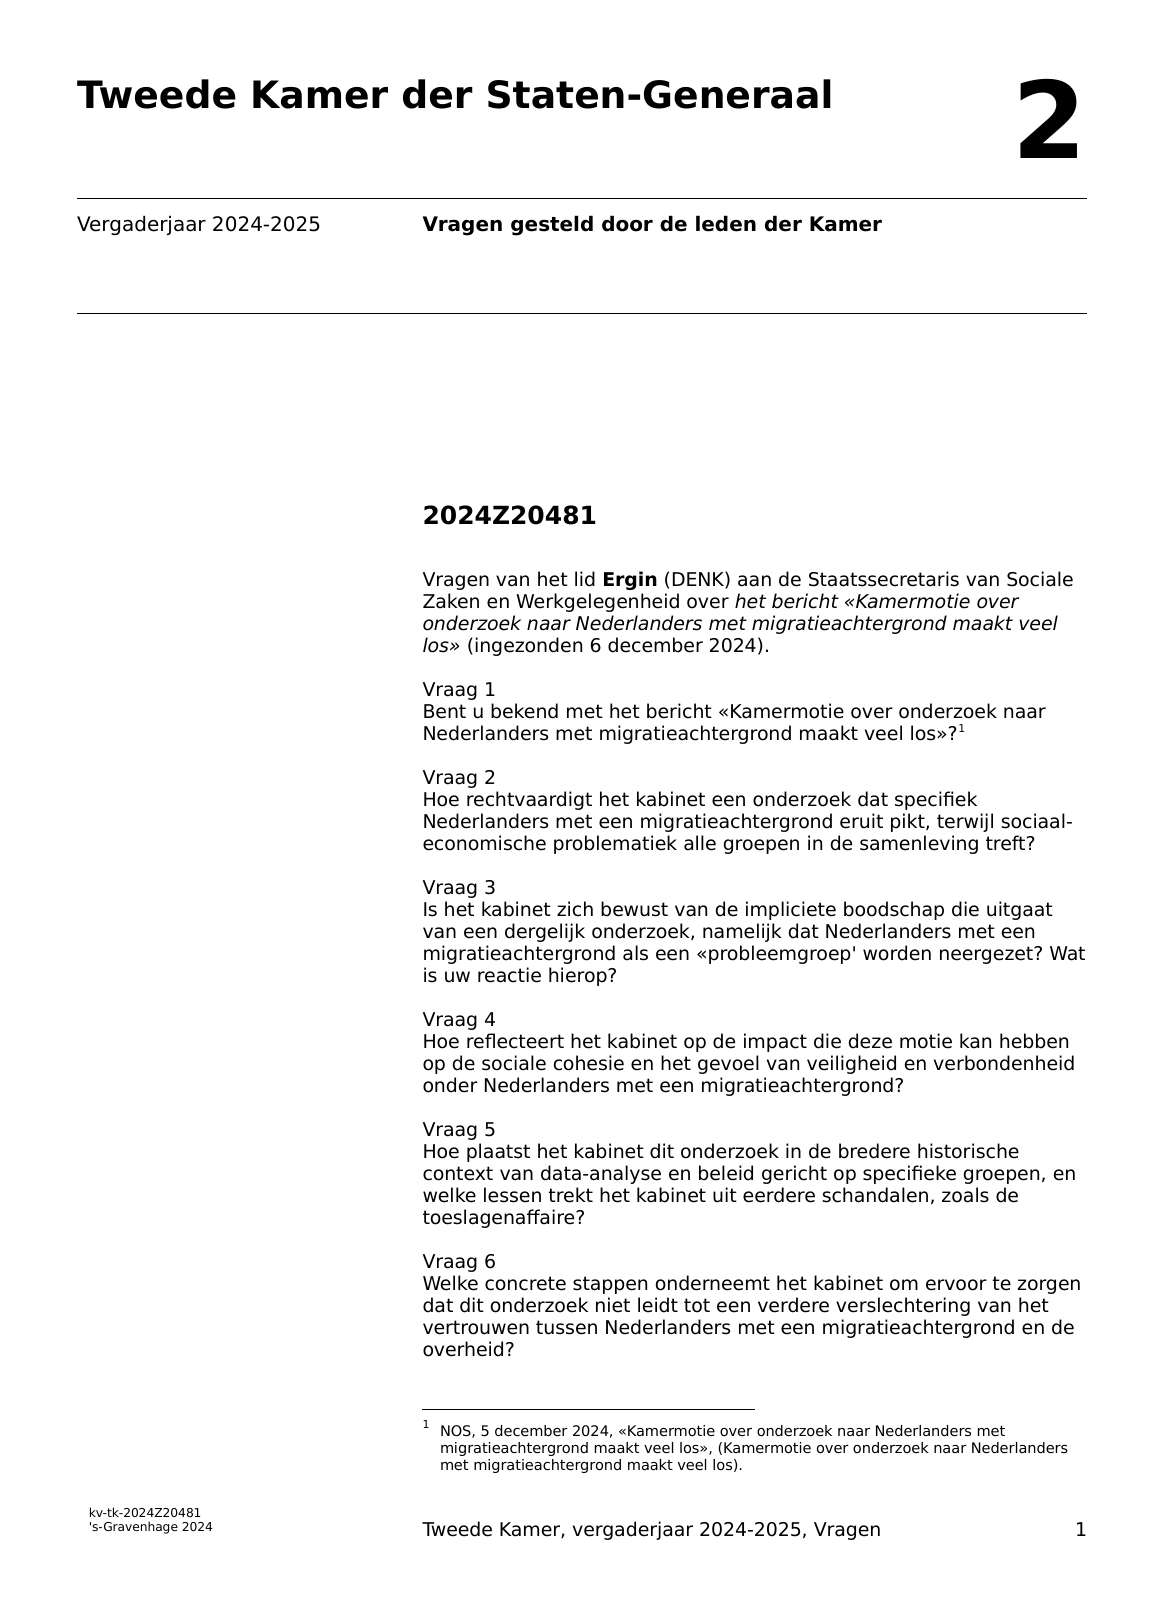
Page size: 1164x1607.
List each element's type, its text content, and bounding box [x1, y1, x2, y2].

text Hoe rechtvaardigt het kabinet een onderzoek dat specifiek Nederlanders met een migratieachtergrond eruit pikt, terwijl sociaal-economische problematiek alle groepen in de samenleving treft? [422, 789, 1087, 855]
table_cell Vragen gesteld door de leden der Kamer [422, 199, 1087, 313]
text Vraag 6 [422, 1251, 1087, 1273]
text Welke concrete stappen onderneemt het kabinet om ervoor te zorgen dat dit onderzoek niet leidt tot een verdere verslechtering van het vertrouwen tussen Nederlanders met een migratieachtergrond en de overheid? [422, 1273, 1087, 1361]
text Hoe reflecteert het kabinet op de impact die deze motie kan hebben op de sociale cohesie en het gevoel van veiligheid en verbondenheid onder Nederlanders met een migratieachtergrond? [422, 1031, 1087, 1097]
text kv-tk-2024Z20481 [88, 1506, 323, 1520]
text Vraag 3 [422, 877, 1087, 899]
text 's-Gravenhage 2024 [88, 1520, 323, 1534]
text Vragen van het lid Ergin (DENK) aan de Staatssecretaris van Sociale Zaken en Werkgelegenheid over het bericht «Kamermotie over onderzoek naar Nederlanders met migratieachtergrond maakt veel los» (ingezonden 6 december 2024). [422, 569, 1087, 657]
text 2024Z20481 [422, 501, 1087, 531]
text Hoe plaatst het kabinet dit onderzoek in de bredere historische context van data-analyse en beleid gericht op specifieke groepen, en welke lessen trekt het kabinet uit eerdere schandalen, zoals de toeslagenaffaire? [422, 1141, 1087, 1229]
text Vraag 2 [422, 767, 1087, 789]
table_header Tweede Kamer der Staten-Generaal [77, 59, 886, 198]
text Vraag 5 [422, 1119, 1087, 1141]
text Bent u bekend met het bericht «Kamermotie over onderzoek naar Nederlanders met migratieachtergrond maakt veel los»? [422, 701, 1087, 745]
text NOS, 5 december 2024, «Kamermotie over onderzoek naar Nederlanders met migratieachtergrond maakt veel los», (Kamermotie over onderzoek naar Nederlanders met migratieachtergrond maakt veel los). [422, 1418, 1087, 1474]
text Vraag 4 [422, 1009, 1087, 1031]
table_header 2 [886, 59, 1087, 198]
text Vraag 1 [422, 679, 1087, 701]
text Is het kabinet zich bewust van de impliciete boodschap die uitgaat van een dergelijk onderzoek, namelijk dat Nederlanders met een migratieachtergrond als een «probleemgroep' worden neergezet? Wat is uw reactie hierop? [422, 899, 1087, 987]
table_cell Vergaderjaar 2024-2025 [77, 199, 422, 313]
